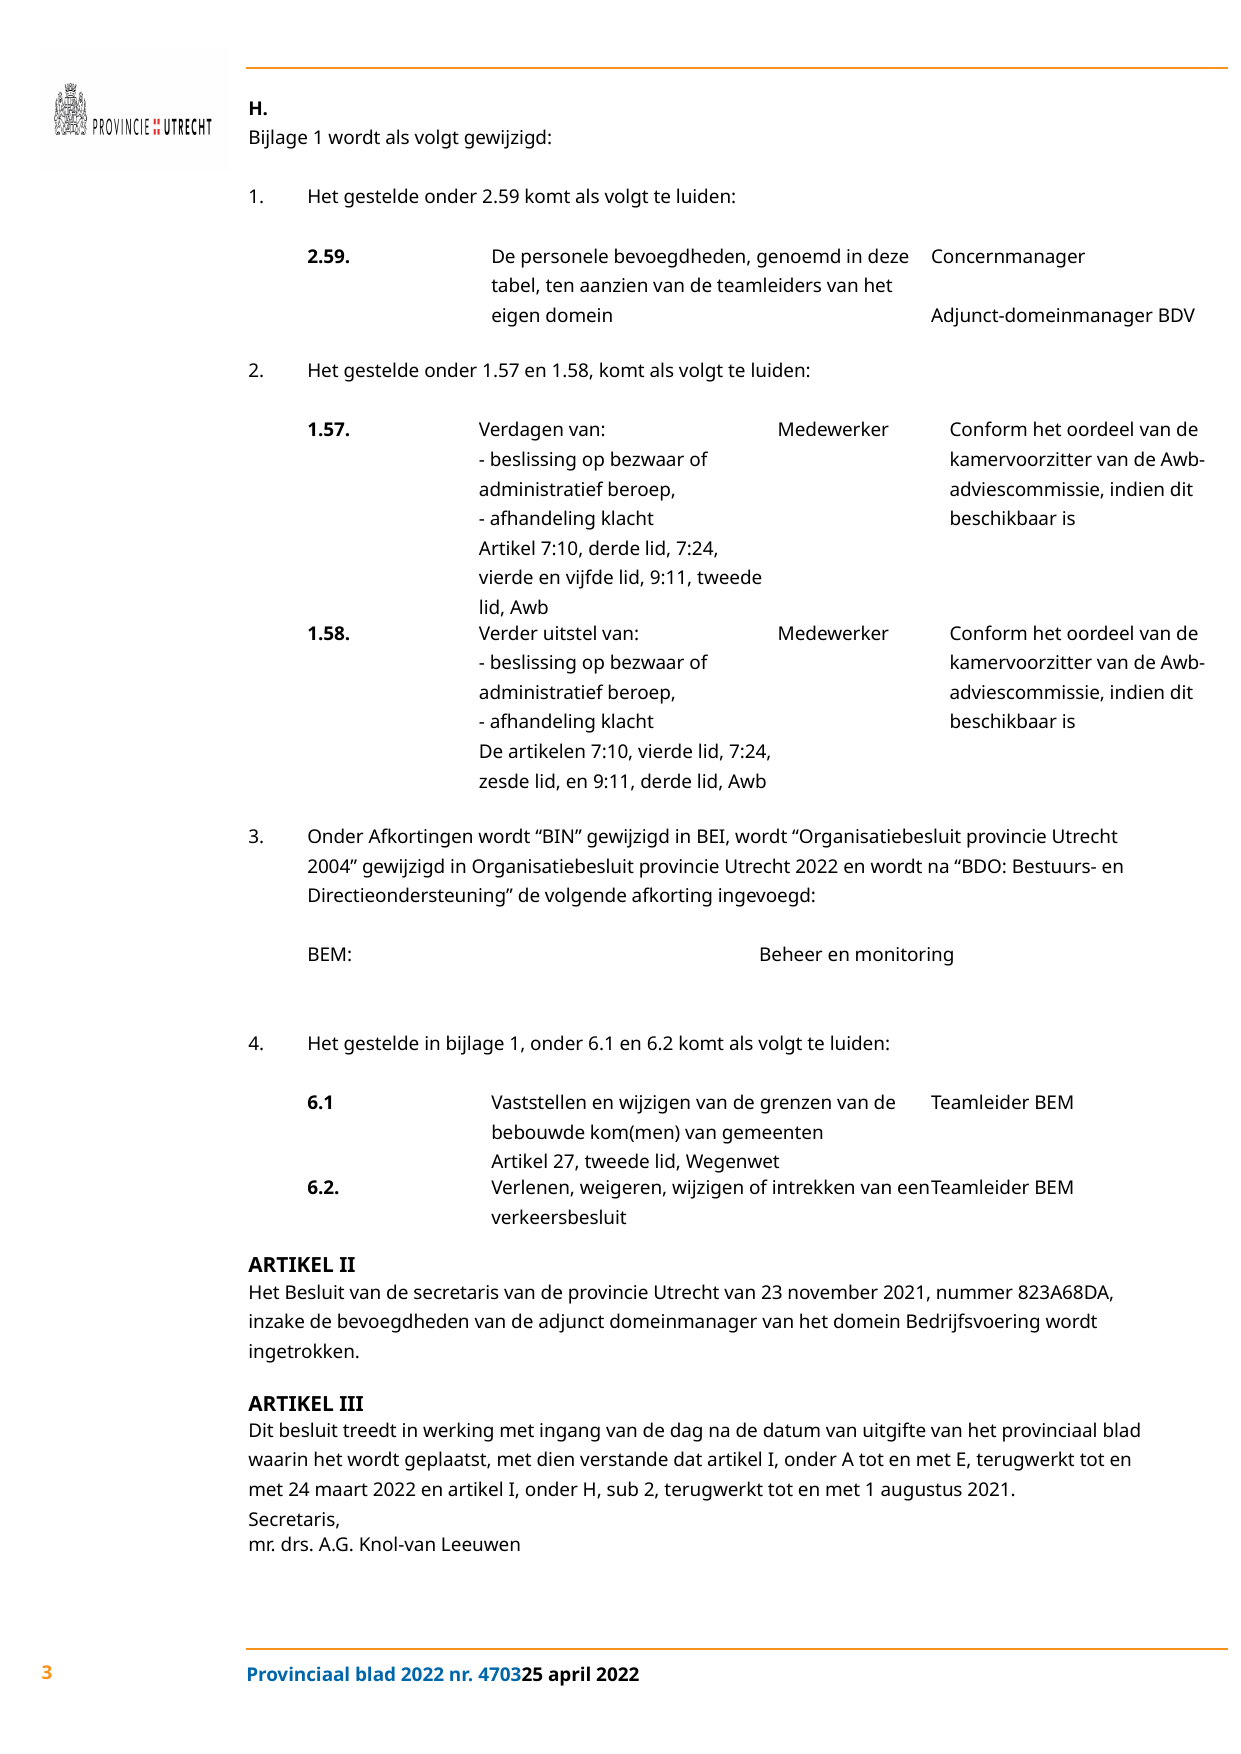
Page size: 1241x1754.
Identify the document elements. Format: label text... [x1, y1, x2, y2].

text ARTIKEL III [248, 1389, 1152, 1417]
table_header 1.57. [307, 417, 479, 620]
picture [41, 47, 231, 172]
text ARTIKEL II [248, 1251, 1152, 1279]
text Dit besluit treedt in werking met ingang van de dag na de datum van uitgifte van het provinciaal blad waarin het wordt geplaatst, met dien verstande dat artikel I, onder A tot en met E, terugwerkt tot en met 24 maart 2022 en artikel I, onder H, sub 2, terugwerkt tot en met 1 augustus 2021. [248, 1417, 1152, 1502]
list Onder Afkortingen wordt “BIN” gewijzigd in BEI, wordt “Organisatiebesluit provincie Utrecht 2004” gewijzigd in Organisatiebesluit provincie Utrecht 2022 en wordt na “BDO: Bestuurs- en Directieondersteuning” de volgende afkorting ingevoegd: [248, 823, 1152, 908]
table_header Vaststellen en wijzigen van de grenzen van de bebouwde kom(men) van gemeenten Artikel 27, tweede lid, Wegenwet [491, 1090, 931, 1174]
table_header Teamleider BEM [931, 1090, 1211, 1174]
table_header Verdagen van: - beslissing op bezwaar of administratief beroep, - afhandeling klacht Artikel 7:10, derde lid, 7:24, vierde en vijfde lid, 9:11, tweede lid, Awb [479, 417, 777, 620]
table_header Conform het oordeel van de kamervoorzitter van de Awb-adviescommissie, indien dit beschikbaar is [949, 417, 1211, 620]
list Het gestelde onder 2.59 komt als volgt te luiden: [248, 183, 1152, 209]
table_header Medewerker [778, 417, 949, 620]
table_cell Verlenen, weigeren, wijzigen of intrekken van een verkeersbesluit [491, 1174, 931, 1230]
table_header 6.1 [307, 1090, 491, 1174]
table_header Concernmanager Adjunct-domeinmanager BDV [931, 243, 1211, 328]
table_cell Conform het oordeel van de kamervoorzitter van de Awb-adviescommissie, indien dit beschikbaar is [949, 620, 1211, 793]
text Het Besluit van de secretaris van de provincie Utrecht van 23 november 2021, nummer 823A68DA, inzake de bevoegdheden van de adjunct domeinmanager van het domein Bedrijfsvoering wordt ingetrokken. [248, 1279, 1152, 1364]
list Het gestelde onder 1.57 en 1.58, komt als volgt te luiden: [248, 357, 1152, 383]
table_cell Teamleider BEM [931, 1174, 1211, 1230]
table_cell 6.2. [307, 1174, 491, 1230]
table_cell 1.58. [307, 620, 479, 793]
table_cell Medewerker [778, 620, 949, 793]
table_header De personele bevoegdheden, genoemd in deze tabel, ten aanzien van de teamleiders van het eigen domein [491, 243, 931, 328]
table_header Beheer en monitoring [759, 942, 1211, 967]
list Het gestelde in bijlage 1, onder 6.1 en 6.2 komt als volgt te luiden: [248, 1030, 1152, 1056]
text mr. drs. A.G. Knol-van Leeuwen [248, 1532, 1152, 1557]
text H. [248, 95, 1152, 121]
table_cell Verder uitstel van: - beslissing op bezwaar of administratief beroep, - afhandeling klacht De artikelen 7:10, vierde lid, 7:24, zesde lid, en 9:11, derde lid, Awb [479, 620, 777, 793]
table_header BEM: [307, 942, 759, 967]
text Bijlage 1 wordt als volgt gewijzigd: [248, 124, 1152, 150]
table_header 2.59. [307, 243, 491, 328]
text Secretaris, [248, 1506, 1152, 1532]
